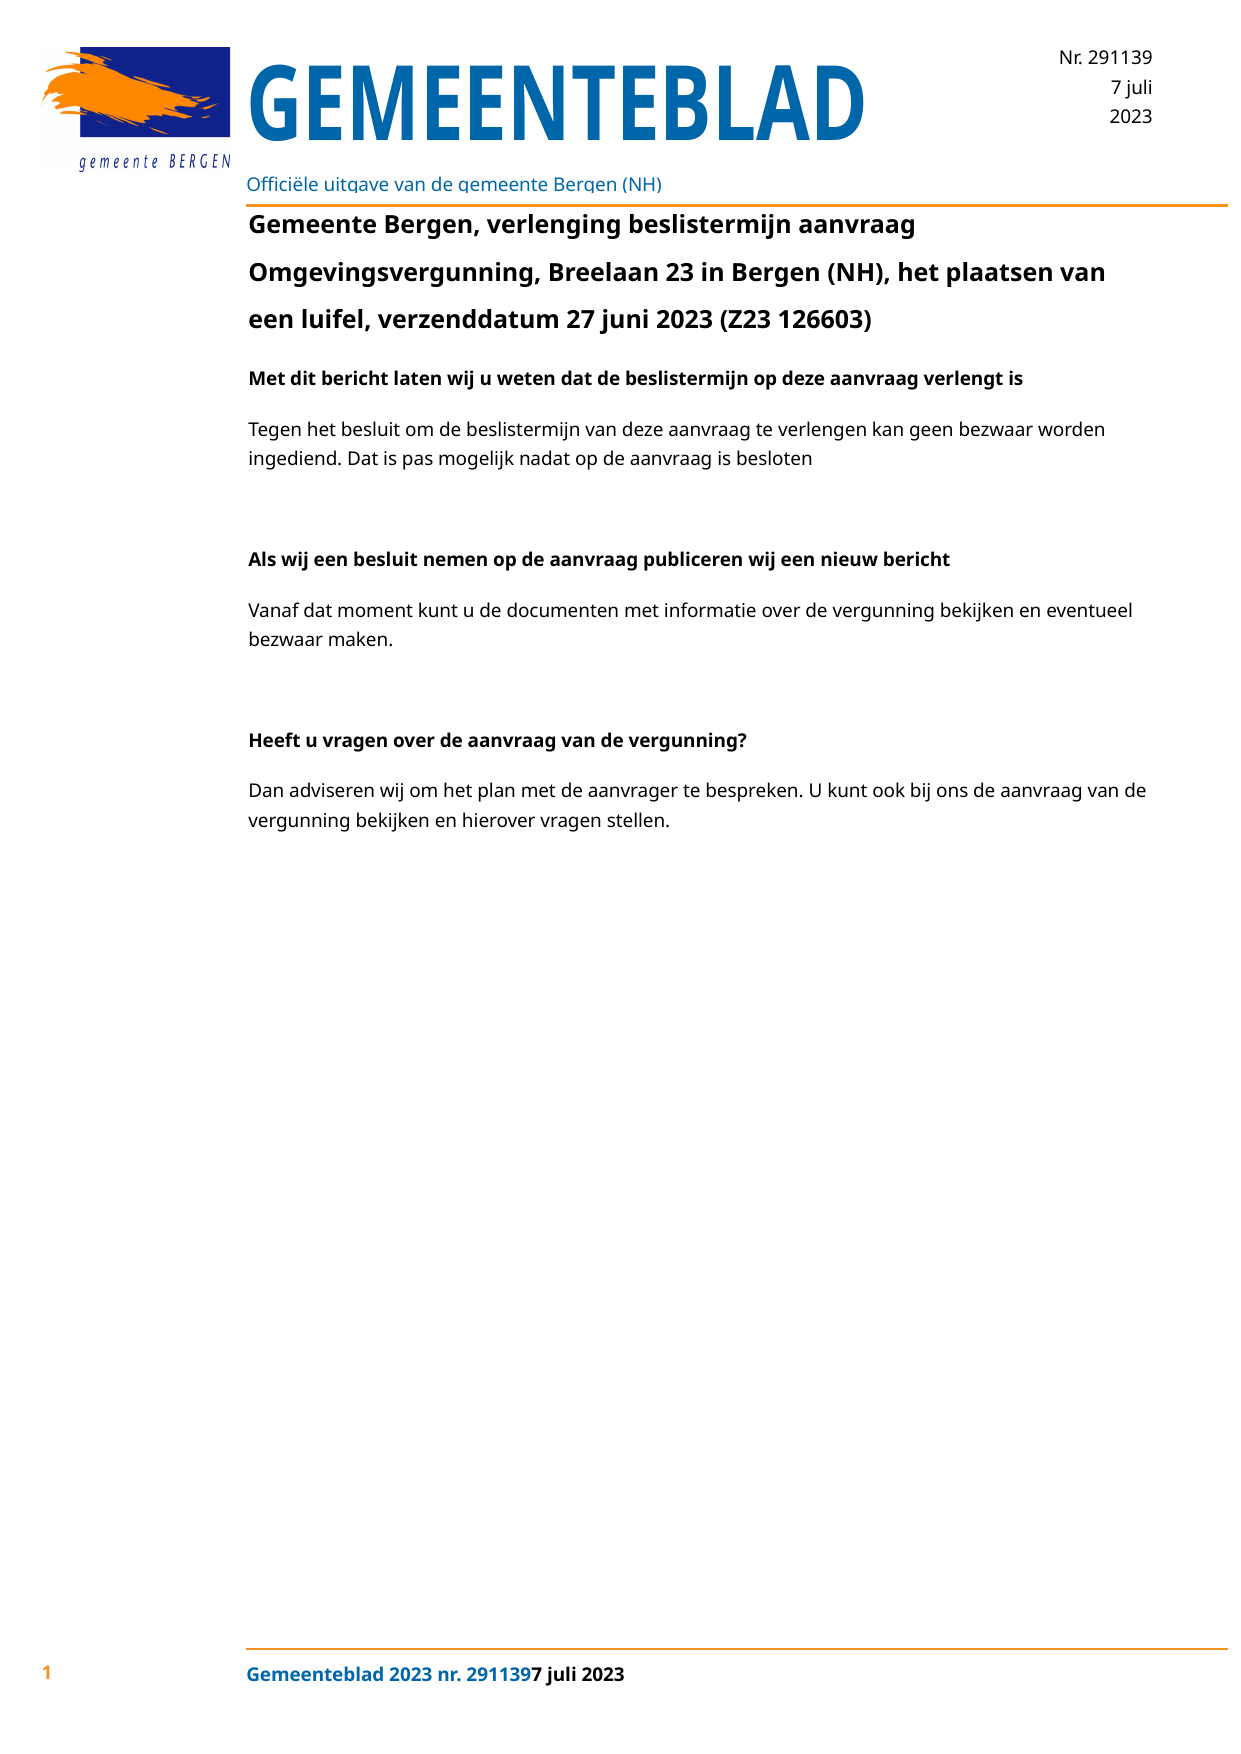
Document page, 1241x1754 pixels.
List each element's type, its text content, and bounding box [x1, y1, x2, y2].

text Als wij een besluit nemen op de aanvraag publiceren wij een nieuw bericht [248, 546, 1152, 572]
text Gemeente Bergen, verlenging beslistermijn aanvraag Omgevingsvergunning, Breelaan 23 in Bergen (NH), het plaatsen van een luifel, verzenddatum 27 juni 2023 (Z23 126603) [248, 207, 1152, 336]
text Heeft u vragen over de aanvraag van de vergunning? [248, 727, 1152, 753]
text Met dit bericht laten wij u weten dat de beslistermijn op deze aanvraag verlengt is [248, 366, 1152, 391]
text Tegen het besluit om de beslistermijn van deze aanvraag te verlengen kan geen bezwaar worden ingediend. Dat is pas mogelijk nadat op de aanvraag is besloten [248, 416, 1152, 471]
picture [41, 47, 231, 172]
text Vanaf dat moment kunt u de documenten met informatie over de vergunning bekijken en eventueel bezwaar maken. [248, 597, 1152, 652]
text Dan adviseren wij om het plan met de aanvrager te bespreken. U kunt ook bij ons de aanvraag van de vergunning bekijken en hierover vragen stellen. [248, 778, 1152, 833]
